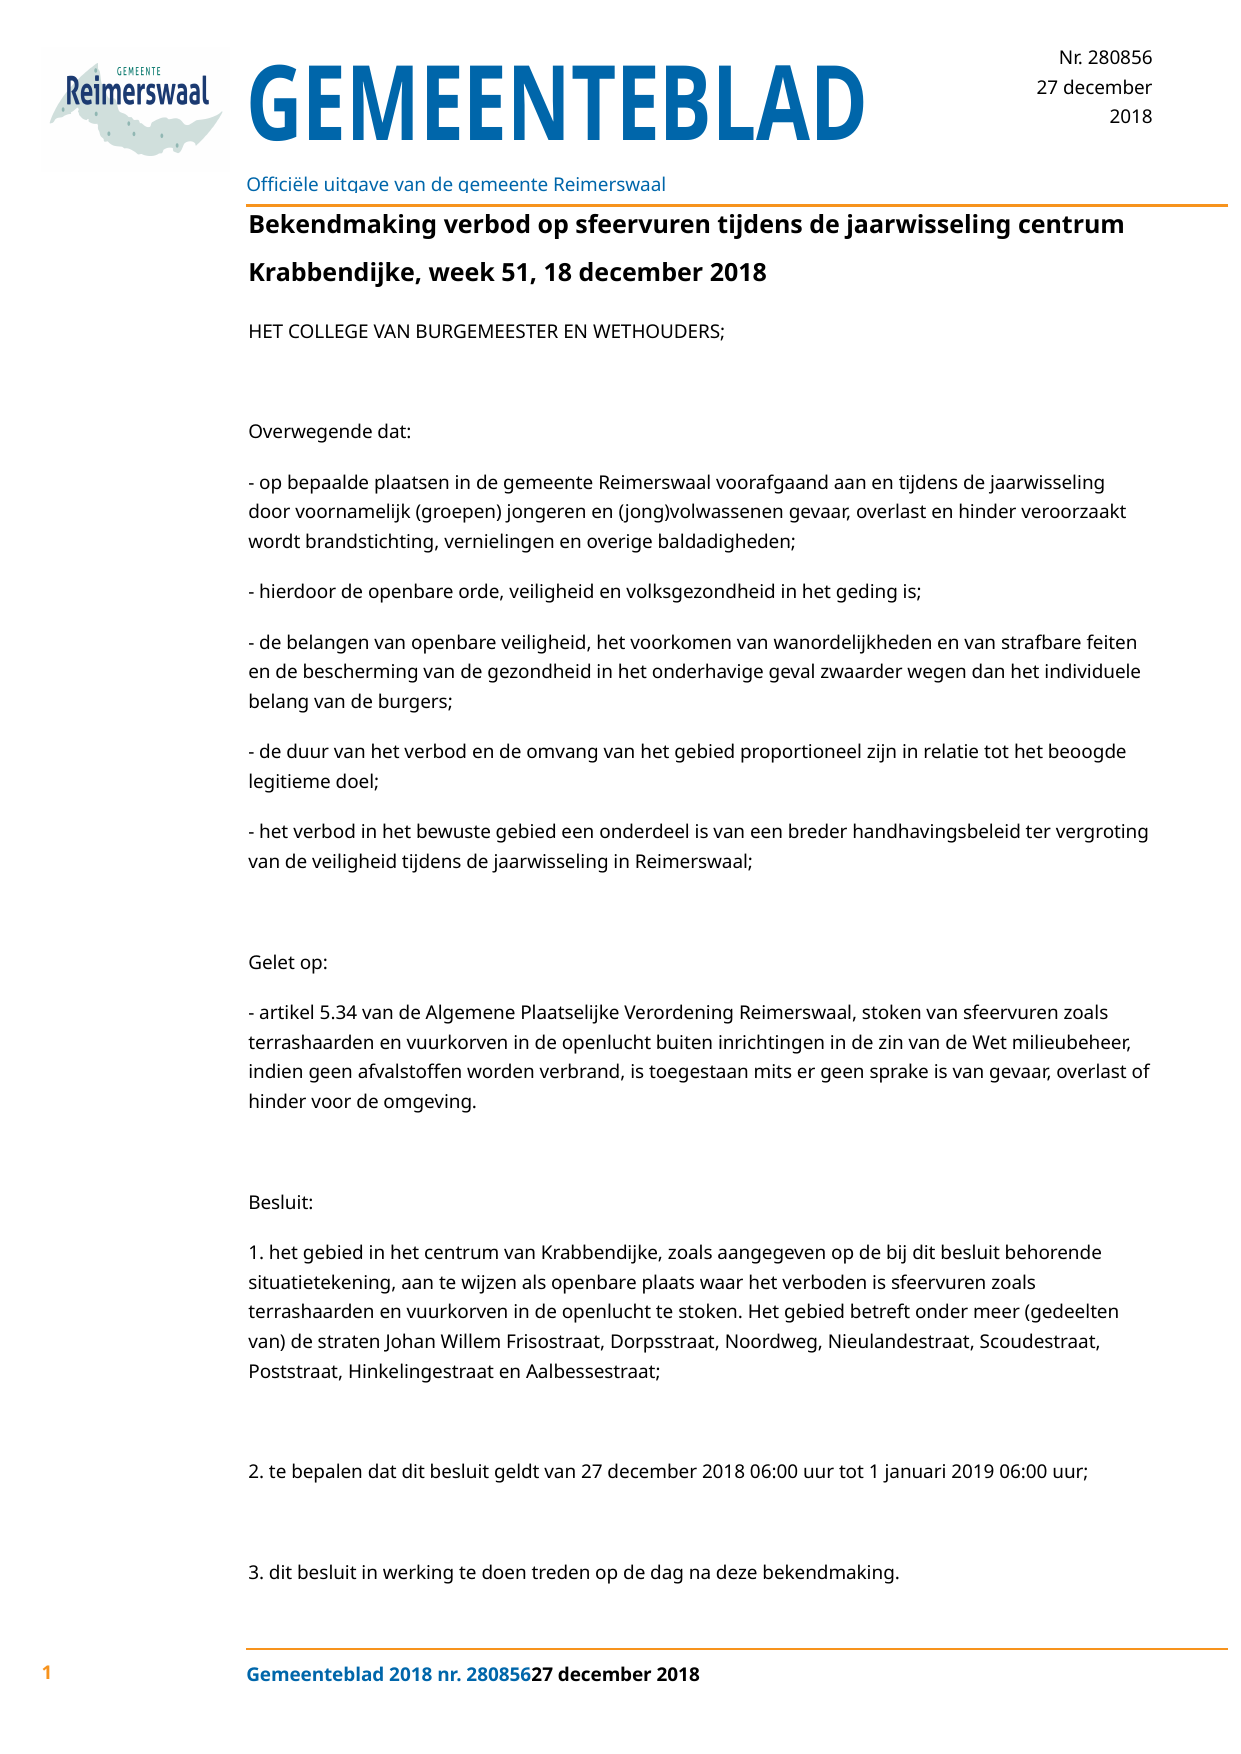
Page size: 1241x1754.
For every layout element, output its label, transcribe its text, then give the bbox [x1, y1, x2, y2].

text 3. dit besluit in werking te doen treden op de dag na deze bekendmaking. [248, 1559, 1152, 1585]
text - het verbod in het bewuste gebied een onderdeel is van een breder handhavingsbeleid ter vergroting van de veiligheid tijdens de jaarwisseling in Reimerswaal; [248, 819, 1152, 874]
text - hierdoor de openbare orde, veiligheid en volksgezondheid in het geding is; [248, 579, 1152, 604]
text - op bepaalde plaatsen in de gemeente Reimerswaal voorafgaand aan en tijdens de jaarwisseling door voornamelijk (groepen) jongeren en (jong)volwassenen gevaar, overlast en hinder veroorzaakt wordt brandstichting, vernielingen en overige baldadigheden; [248, 469, 1152, 554]
text - de belangen van openbare veiligheid, het voorkomen van wanordelijkheden en van strafbare feiten en de bescherming van de gezondheid in het onderhavige geval zwaarder wegen dan het individuele belang van de burgers; [248, 629, 1152, 714]
text Gelet op: [248, 949, 1152, 975]
text Overwegende dat: [248, 419, 1152, 444]
text - artikel 5.34 van de Algemene Plaatselijke Verordening Reimerswaal, stoken van sfeervuren zoals terrashaarden en vuurkorven in de openlucht buiten inrichtingen in de zin van de Wet milieubeheer, indien geen afvalstoffen worden verbrand, is toegestaan mits er geen sprake is van gevaar, overlast of hinder voor de omgeving. [248, 999, 1152, 1114]
picture [41, 47, 231, 172]
text 2. te bepalen dat dit besluit geldt van 27 december 2018 06:00 uur tot 1 januari 2019 06:00 uur; [248, 1459, 1152, 1484]
text HET COLLEGE VAN BURGEMEESTER EN WETHOUDERS; [248, 318, 1152, 344]
text Bekendmaking verbod op sfeervuren tijdens de jaarwisseling centrum Krabbendijke, week 51, 18 december 2018 [248, 207, 1152, 288]
text - de duur van het verbod en de omvang van het gebied proportioneel zijn in relatie tot het beoogde legitieme doel; [248, 739, 1152, 794]
text 1. het gebied in het centrum van Krabbendijke, zoals aangegeven op de bij dit besluit behorende situatietekening, aan te wijzen als openbare plaats waar het verboden is sfeervuren zoals terrashaarden en vuurkorven in de openlucht te stoken. Het gebied betreft onder meer (gedeelten van) de straten Johan Willem Frisostraat, Dorpsstraat, Noordweg, Nieulandestraat, Scoudestraat, Poststraat, Hinkelingestraat en Aalbessestraat; [248, 1239, 1152, 1384]
text Besluit: [248, 1189, 1152, 1215]
